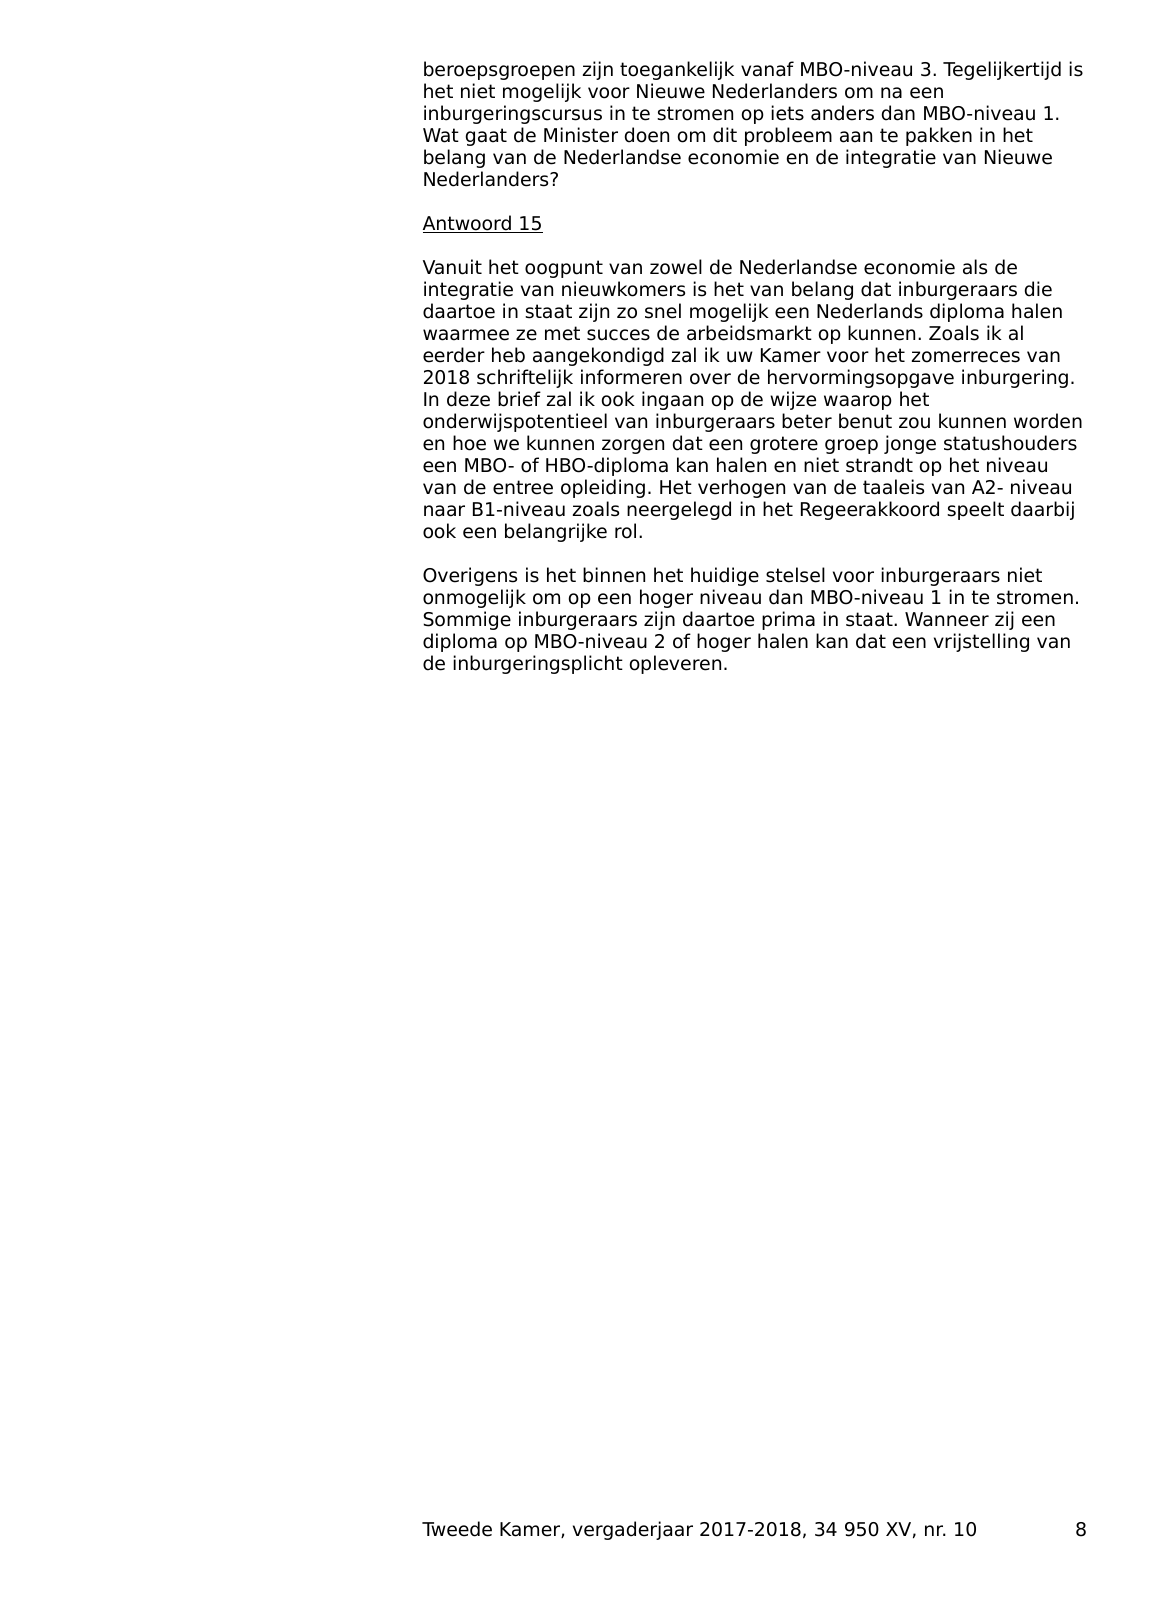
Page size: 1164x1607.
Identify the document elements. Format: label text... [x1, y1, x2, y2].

subtitle Antwoord 15 [422, 213, 1087, 235]
text beroepsgroepen zijn toegankelijk vanaf MBO-niveau 3. Tegelijkertijd is het niet mogelijk voor Nieuwe Nederlanders om na een inburgeringscursus in te stromen op iets anders dan MBO-niveau 1. Wat gaat de Minister doen om dit probleem aan te pakken in het belang van de Nederlandse economie en de integratie van Nieuwe Nederlanders? [422, 59, 1087, 191]
text Vanuit het oogpunt van zowel de Nederlandse economie als de integratie van nieuwkomers is het van belang dat inburgeraars die daartoe in staat zijn zo snel mogelijk een Nederlands diploma halen waarmee ze met succes de arbeidsmarkt op kunnen. Zoals ik al eerder heb aangekondigd zal ik uw Kamer voor het zomerreces van 2018 schriftelijk informeren over de hervormingsopgave inburgering. In deze brief zal ik ook ingaan op de wijze waarop het onderwijspotentieel van inburgeraars beter benut zou kunnen worden en hoe we kunnen zorgen dat een grotere groep jonge statushouders een MBO- of HBO-diploma kan halen en niet strandt op het niveau van de entree opleiding. Het verhogen van de taaleis van A2- niveau naar B1-niveau zoals neergelegd in het Regeerakkoord speelt daarbij ook een belangrijke rol. [422, 257, 1087, 543]
text Overigens is het binnen het huidige stelsel voor inburgeraars niet onmogelijk om op een hoger niveau dan MBO-niveau 1 in te stromen. Sommige inburgeraars zijn daartoe prima in staat. Wanneer zij een diploma op MBO-niveau 2 of hoger halen kan dat een vrijstelling van de inburgeringsplicht opleveren. [422, 565, 1087, 675]
